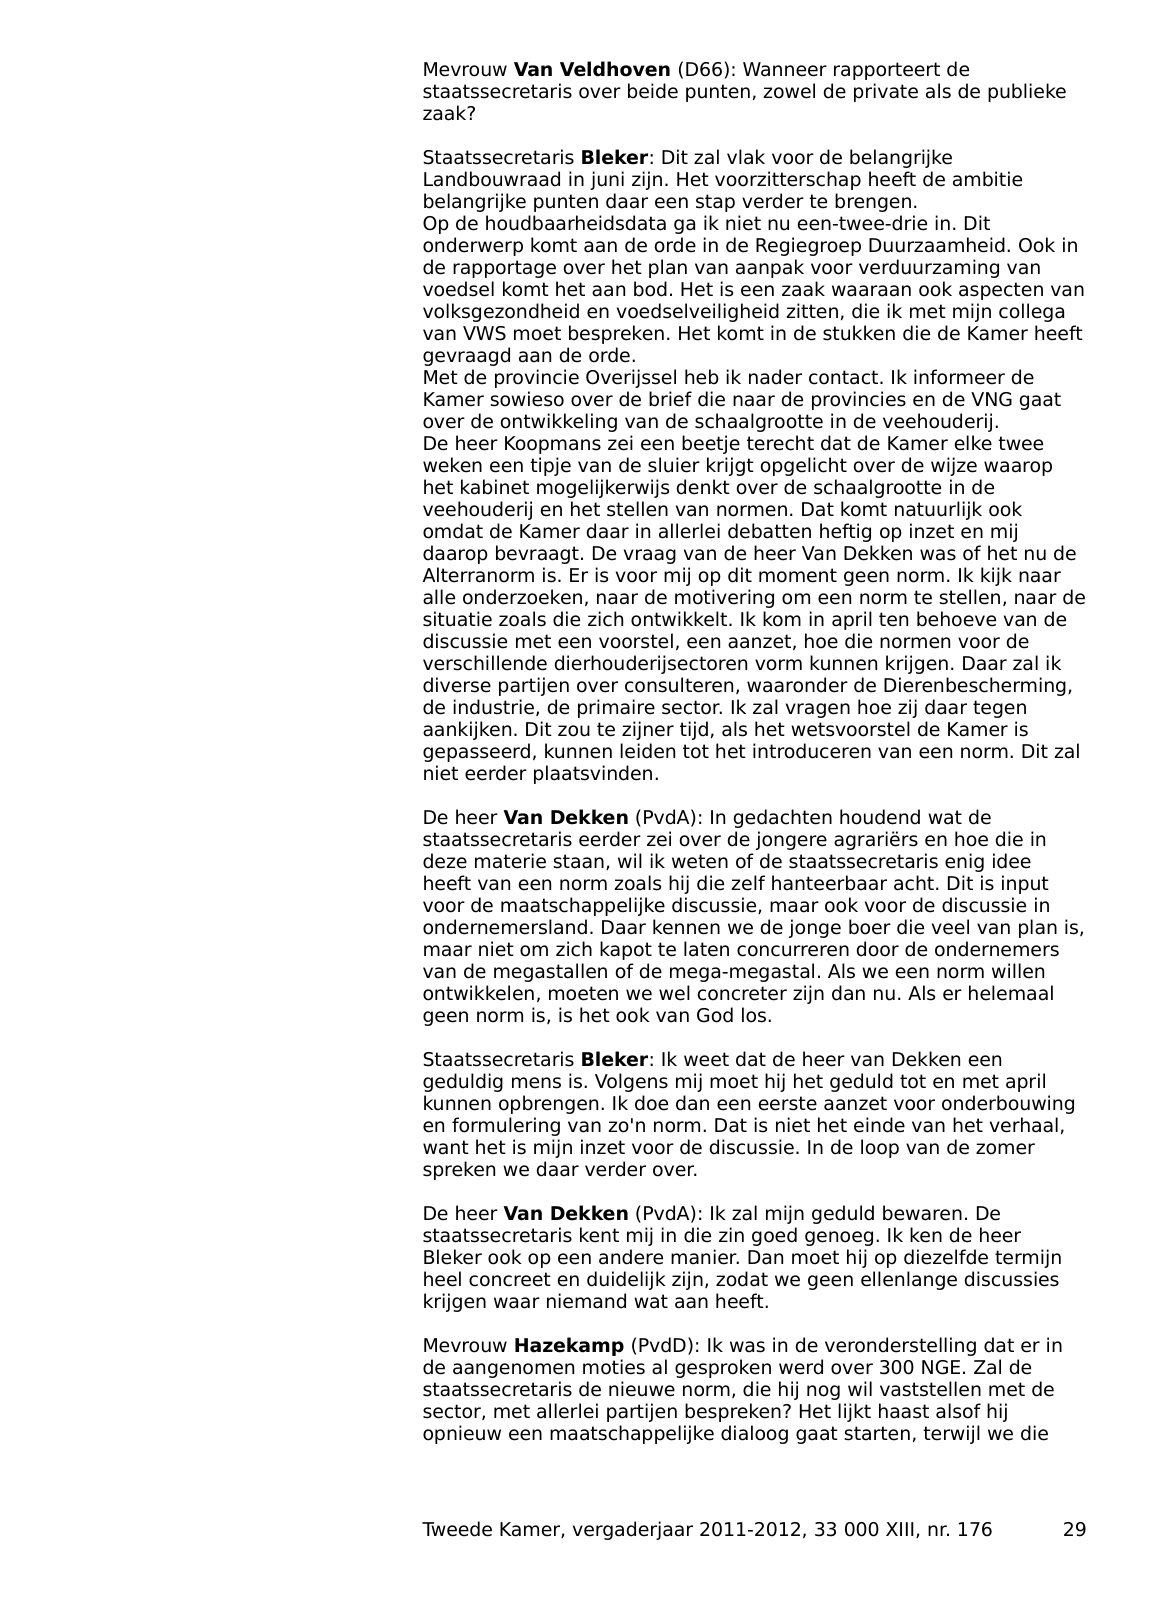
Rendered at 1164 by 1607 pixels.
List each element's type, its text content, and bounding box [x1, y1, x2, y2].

text Met de provincie Overijssel heb ik nader contact. Ik informeer de Kamer sowieso over de brief die naar de provincies en de VNG gaat over de ontwikkeling van de schaalgrootte in de veehouderij. [422, 367, 1087, 433]
text De heer Van Dekken (PvdA): Ik zal mijn geduld bewaren. De staatssecretaris kent mij in die zin goed genoeg. Ik ken de heer Bleker ook op een andere manier. Dan moet hij op diezelfde termijn heel concreet en duidelijk zijn, zodat we geen ellenlange discussies krijgen waar niemand wat aan heeft. [422, 1203, 1087, 1313]
text Mevrouw Van Veldhoven (D66): Wanneer rapporteert de staatssecretaris over beide punten, zowel de private als de publieke zaak? [422, 59, 1087, 125]
text Staatssecretaris Bleker: Ik weet dat de heer van Dekken een geduldig mens is. Volgens mij moet hij het geduld tot en met april kunnen opbrengen. Ik doe dan een eerste aanzet voor onderbouwing en formulering van zo'n norm. Dat is niet het einde van het verhaal, want het is mijn inzet voor de discussie. In de loop van de zomer spreken we daar verder over. [422, 1049, 1087, 1181]
text Staatssecretaris Bleker: Dit zal vlak voor de belangrijke Landbouwraad in juni zijn. Het voorzitterschap heeft de ambitie belangrijke punten daar een stap verder te brengen. [422, 147, 1087, 213]
text Mevrouw Hazekamp (PvdD): Ik was in de veronderstelling dat er in de aangenomen moties al gesproken werd over 300 NGE. Zal de staatssecretaris de nieuwe norm, die hij nog wil vaststellen met de sector, met allerlei partijen bespreken? Het lijkt haast alsof hij opnieuw een maatschappelijke dialoog gaat starten, terwijl we die [422, 1335, 1087, 1445]
text Op de houdbaarheidsdata ga ik niet nu een-twee-drie in. Dit onderwerp komt aan de orde in de Regiegroep Duurzaamheid. Ook in de rapportage over het plan van aanpak voor verduurzaming van voedsel komt het aan bod. Het is een zaak waaraan ook aspecten van volksgezondheid en voedselveiligheid zitten, die ik met mijn collega van VWS moet bespreken. Het komt in de stukken die de Kamer heeft gevraagd aan de orde. [422, 213, 1087, 367]
text De heer Koopmans zei een beetje terecht dat de Kamer elke twee weken een tipje van de sluier krijgt opgelicht over de wijze waarop het kabinet mogelijkerwijs denkt over de schaalgrootte in de veehouderij en het stellen van normen. Dat komt natuurlijk ook omdat de Kamer daar in allerlei debatten heftig op inzet en mij daarop bevraagt. De vraag van de heer Van Dekken was of het nu de Alterranorm is. Er is voor mij op dit moment geen norm. Ik kijk naar alle onderzoeken, naar de motivering om een norm te stellen, naar de situatie zoals die zich ontwikkelt. Ik kom in april ten behoeve van de discussie met een voorstel, een aanzet, hoe die normen voor de verschillende dierhouderijsectoren vorm kunnen krijgen. Daar zal ik diverse partijen over consulteren, waaronder de Dierenbescherming, de industrie, de primaire sector. Ik zal vragen hoe zij daar tegen aankijken. Dit zou te zijner tijd, als het wetsvoorstel de Kamer is gepasseerd, kunnen leiden tot het introduceren van een norm. Dit zal niet eerder plaatsvinden. [422, 433, 1087, 784]
text De heer Van Dekken (PvdA): In gedachten houdend wat de staatssecretaris eerder zei over de jongere agrariërs en hoe die in deze materie staan, wil ik weten of de staatssecretaris enig idee heeft van een norm zoals hij die zelf hanteerbaar acht. Dit is input voor de maatschappelijke discussie, maar ook voor de discussie in ondernemersland. Daar kennen we de jonge boer die veel van plan is, maar niet om zich kapot te laten concurreren door de ondernemers van de megastallen of de mega-megastal. Als we een norm willen ontwikkelen, moeten we wel concreter zijn dan nu. Als er helemaal geen norm is, is het ook van God los. [422, 807, 1087, 1027]
